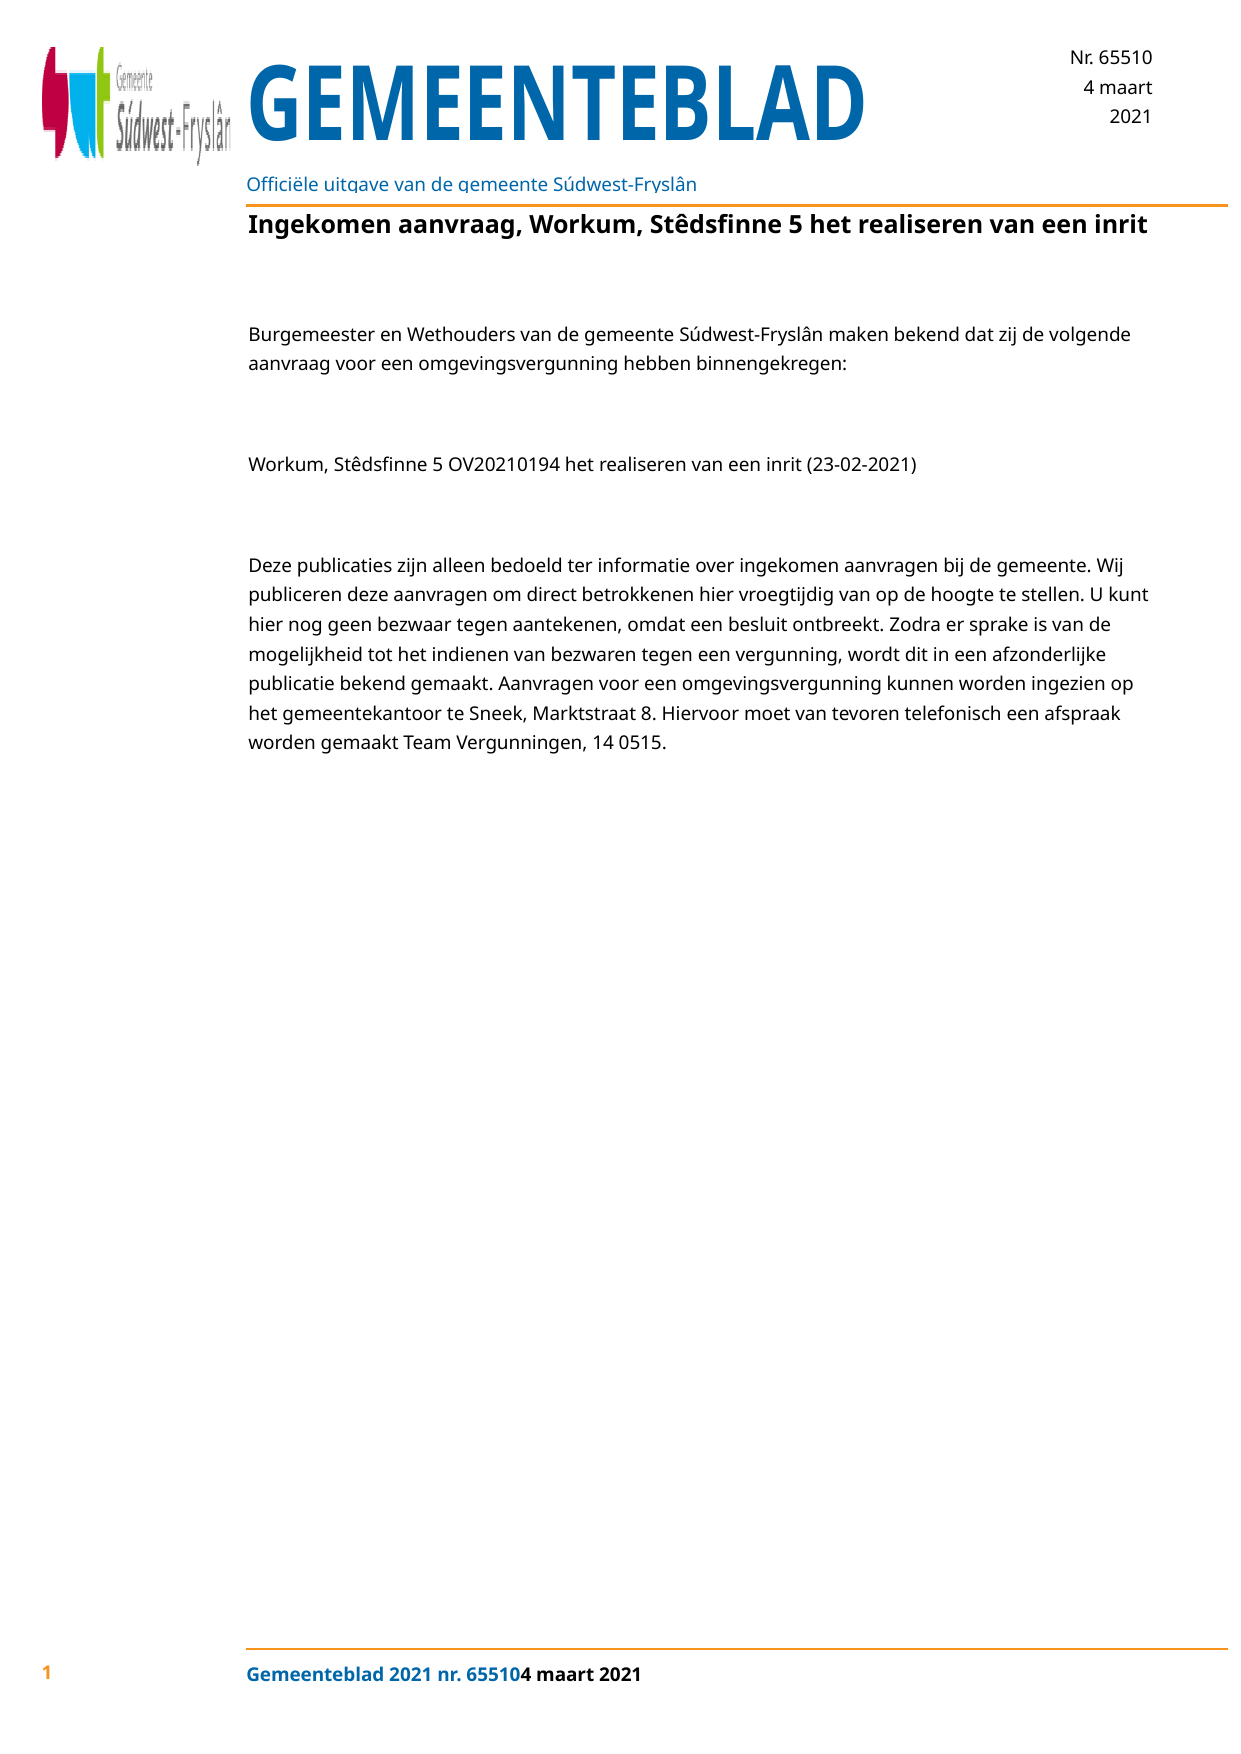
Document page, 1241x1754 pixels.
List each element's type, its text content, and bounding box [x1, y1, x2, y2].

text Workum, Stêdsfinne 5 OV20210194 het realiseren van een inrit (23-02-2021) [248, 451, 1152, 477]
text Ingekomen aanvraag, Workum, Stêdsfinne 5 het realiseren van een inrit [248, 207, 1152, 241]
picture [41, 47, 231, 172]
text Burgemeester en Wethouders van de gemeente Súdwest-Fryslân maken bekend dat zij de volgende aanvraag voor een omgevingsvergunning hebben binnengekregen: [248, 321, 1152, 376]
text Deze publicaties zijn alleen bedoeld ter informatie over ingekomen aanvragen bij de gemeente. Wij publiceren deze aanvragen om direct betrokkenen hier vroegtijdig van op de hoogte te stellen. U kunt hier nog geen bezwaar tegen aantekenen, omdat een besluit ontbreekt. Zodra er sprake is van de mogelijkheid tot het indienen van bezwaren tegen een vergunning, wordt dit in een afzonderlijke publicatie bekend gemaakt. Aanvragen voor een omgevingsvergunning kunnen worden ingezien op het gemeentekantoor te Sneek, Marktstraat 8. Hiervoor moet van tevoren telefonisch een afspraak worden gemaakt Team Vergunningen, 14 0515. [248, 552, 1152, 755]
